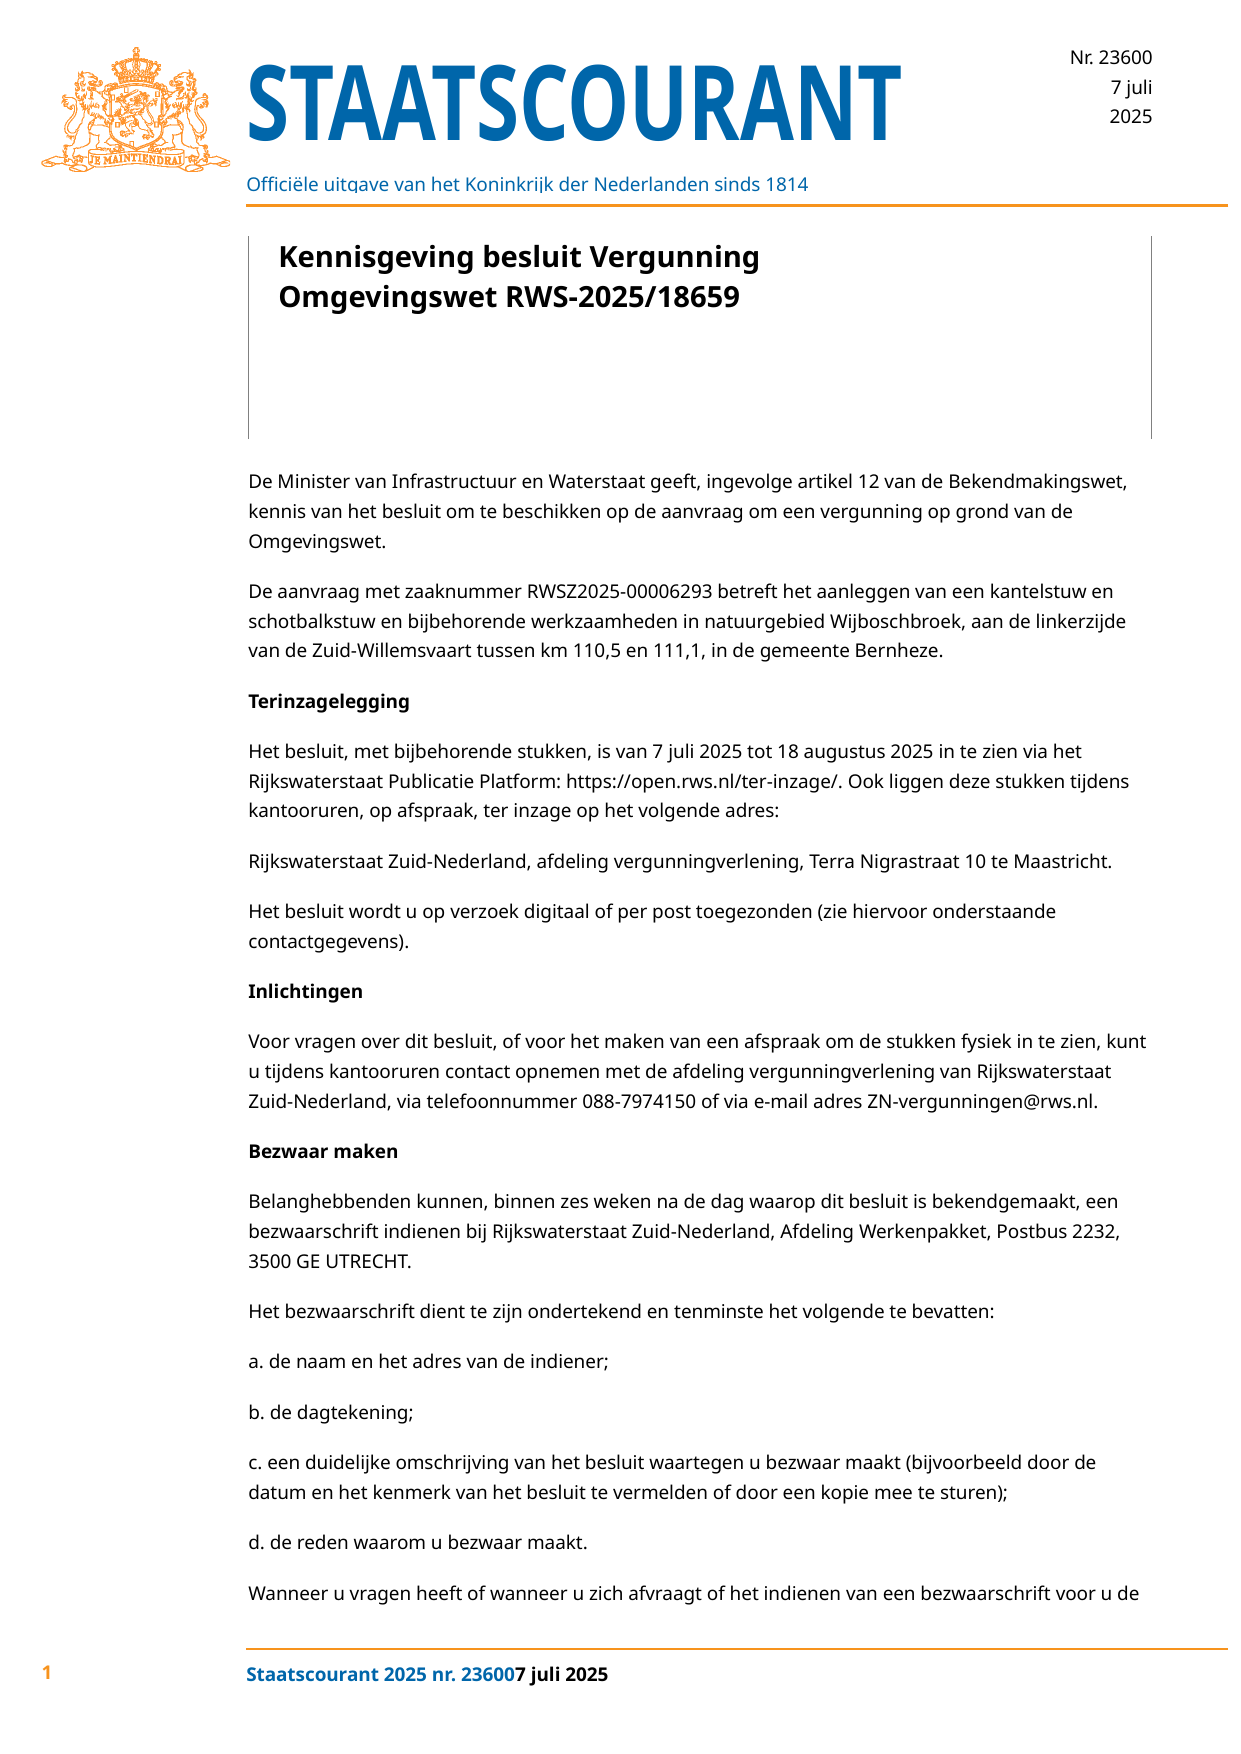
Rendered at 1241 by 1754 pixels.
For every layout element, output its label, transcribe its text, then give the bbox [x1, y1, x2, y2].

table_header [850, 414, 1151, 439]
text Inlichtingen [248, 978, 1152, 1004]
text De aanvraag met zaaknummer RWSZ2025-00006293 betreft het aanleggen van een kantelstuw en schotbalkstuw en bijbehorende werkzaamheden in natuurgebied Wijboschbroek, aan de linkerzijde van de Zuid-Willemsvaart tussen km 110,5 en 111,1, in de gemeente Bernheze. [248, 578, 1152, 663]
text Terinzagelegging [248, 688, 1152, 713]
text Belanghebbenden kunnen, binnen zes weken na de dag waarop dit besluit is bekendgemaakt, een bezwaarschrift indienen bij Rijkswaterstaat Zuid-Nederland, Afdeling Werkenpakket, Postbus 2232, 3500 GE UTRECHT. [248, 1189, 1152, 1273]
text Rijkswaterstaat Zuid-Nederland, afdeling vergunningverlening, Terra Nigrastraat 10 te Maastricht. [248, 848, 1152, 873]
text b. de dagtekening; [248, 1399, 1152, 1425]
table_header [850, 236, 912, 413]
text Het bezwaarschrift dient te zijn ondertekend en tenminste het volgende te bevatten: [248, 1298, 1152, 1324]
text a. de naam en het adres van de indiener; [248, 1349, 1152, 1374]
picture [41, 47, 231, 172]
text Het besluit wordt u op verzoek digitaal of per post toegezonden (zie hiervoor onderstaande contactgegevens). [248, 898, 1152, 953]
text Voor vragen over dit besluit, of voor het maken van een afspraak om de stukken fysiek in te zien, kunt u tijdens kantooruren contact opnemen met de afdeling vergunningverlening van Rijkswaterstaat Zuid-Nederland, via telefoonnummer 088-7974150 of via e-mail adres ZN-vergunningen@rws.nl. [248, 1029, 1152, 1113]
text Het besluit, met bijbehorende stukken, is van 7 juli 2025 tot 18 augustus 2025 in te zien via het Rijkswaterstaat Publicatie Platform: https://open.rws.nl/ter-inzage/. Ook liggen deze stukken tijdens kantooruren, op afspraak, ter inzage op het volgende adres: [248, 738, 1152, 823]
text c. een duidelijke omschrijving van het besluit waartegen u bezwaar maakt (bijvoorbeeld door de datum en het kenmerk van het besluit te vermelden of door een kopie mee te sturen); [248, 1449, 1152, 1505]
text Wanneer u vragen heeft of wanneer u zich afvraagt of het indienen van een bezwaarschrift voor u de [248, 1580, 1152, 1606]
text d. de reden waarom u bezwaar maakt. [248, 1529, 1152, 1555]
text De Minister van Infrastructuur en Waterstaat geeft, ingevolge artikel 12 van de Bekendmakingswet, kennis van het besluit om te beschikken op de aanvraag om een vergunning op grond van de Omgevingswet. [248, 469, 1152, 553]
picture [912, 236, 1090, 414]
table_header Kennisgeving besluit Vergunning Omgevingswet RWS-2025/18659 [249, 236, 850, 439]
table_header [1090, 236, 1151, 413]
text Bezwaar maken [248, 1138, 1152, 1164]
